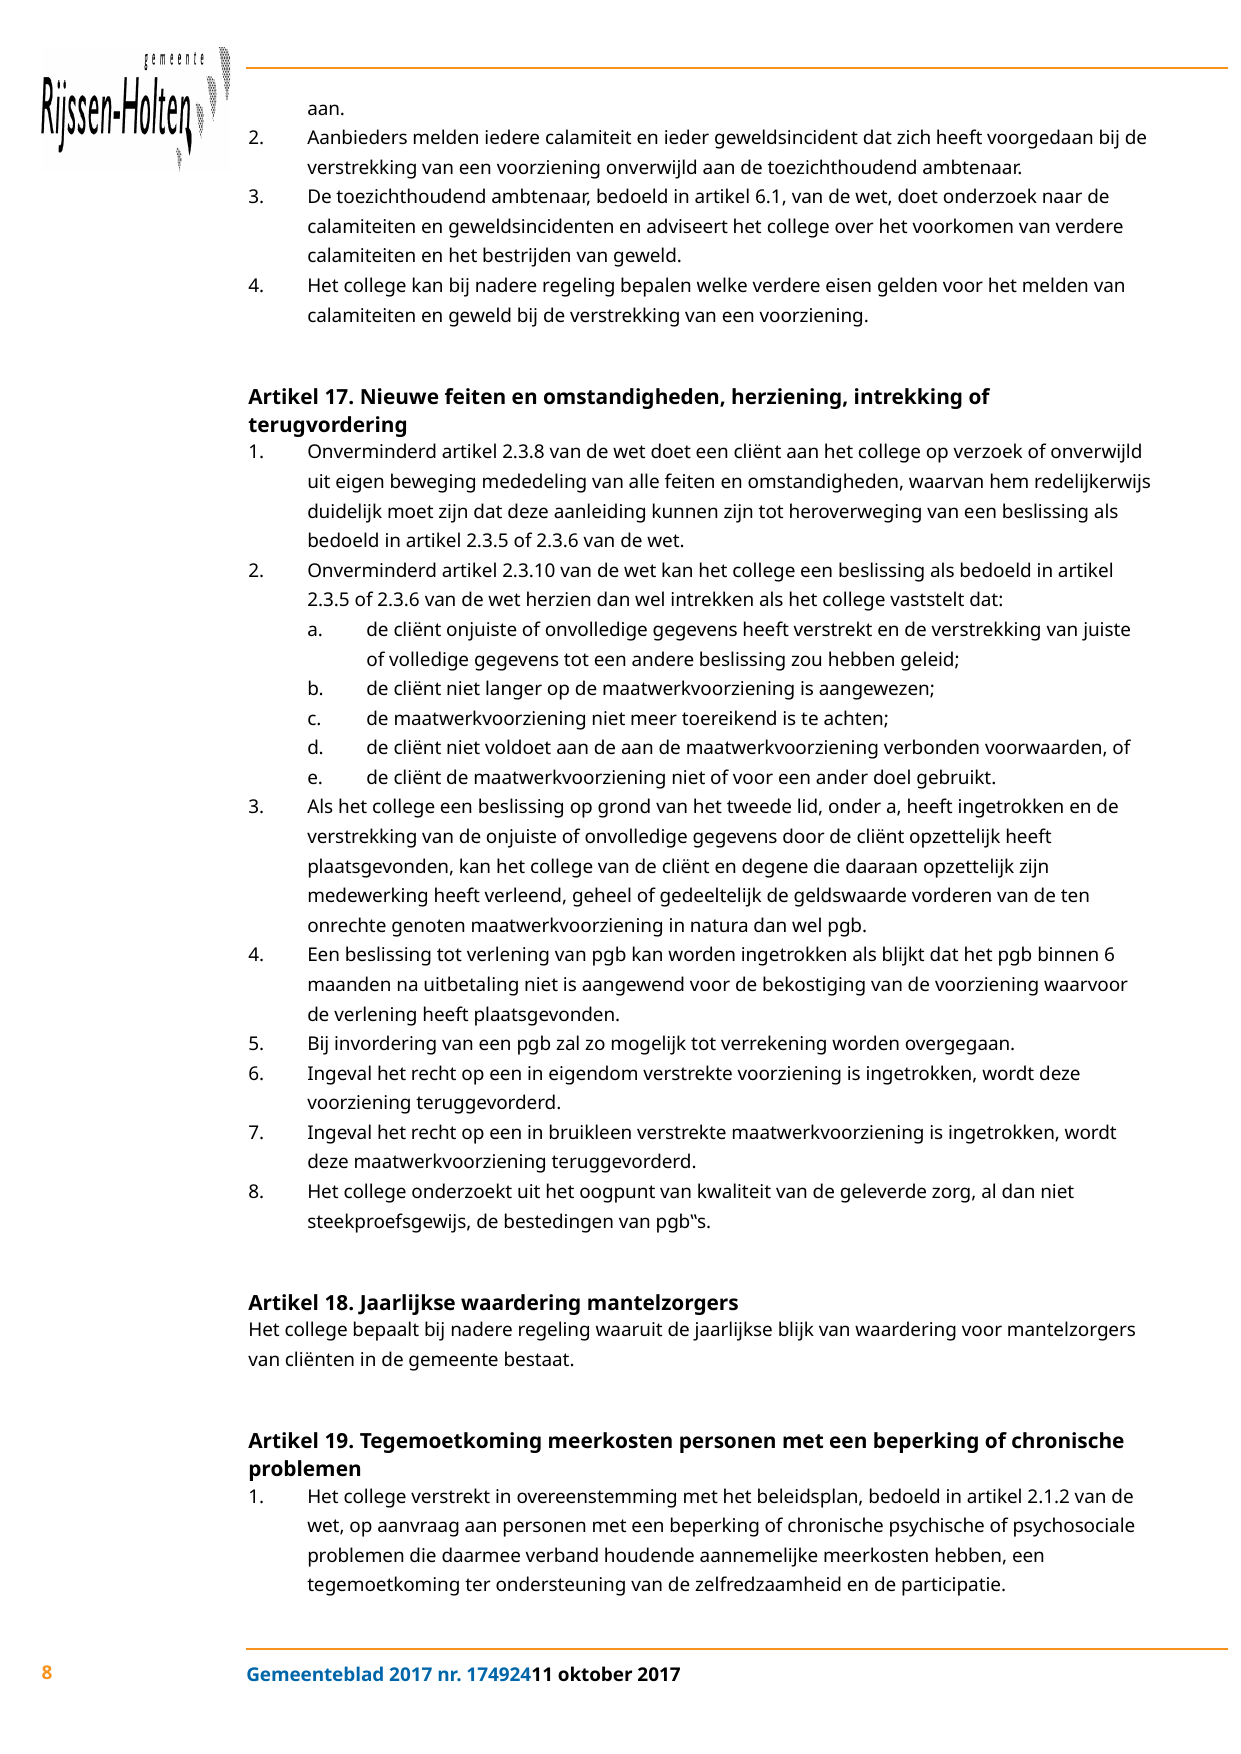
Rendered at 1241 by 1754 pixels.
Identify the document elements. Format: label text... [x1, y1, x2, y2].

text Artikel 18. Jaarlijkse waardering mantelzorgers [248, 1288, 1152, 1316]
list Ingeval het recht op een in bruikleen verstrekte maatwerkvoorziening is ingetrokken, wordt deze maatwerkvoorziening teruggevorderd. [248, 1119, 1152, 1174]
list de cliënt de maatwerkvoorziening niet of voor een ander doel gebruikt. [307, 764, 1152, 790]
list Als het college een beslissing op grond van het tweede lid, onder a, heeft ingetrokken en de verstrekking van de onjuiste of onvolledige gegevens door de cliënt opzettelijk heeft plaatsgevonden, kan het college van de cliënt en degene die daaraan opzettelijk zijn medewerking heeft verleend, geheel of gedeeltelijk de geldswaarde vorderen van de ten onrechte genoten maatwerkvoorziening in natura dan wel pgb. [248, 794, 1152, 938]
list de cliënt niet langer op de maatwerkvoorziening is aangewezen; [307, 675, 1152, 701]
list de cliënt onjuiste of onvolledige gegevens heeft verstrekt en de verstrekking van juiste of volledige gegevens tot een andere beslissing zou hebben geleid; [307, 616, 1152, 672]
list Bij invordering van een pgb zal zo mogelijk tot verrekening worden overgegaan. [248, 1030, 1152, 1056]
list Ingeval het recht op een in eigendom verstrekte voorziening is ingetrokken, wordt deze voorziening teruggevorderd. [248, 1060, 1152, 1115]
list Het college verstrekt in overeenstemming met het beleidsplan, bedoeld in artikel 2.1.2 van de wet, op aanvraag aan personen met een beperking of chronische psychische of psychosociale problemen die daarmee verband houdende aannemelijke meerkosten hebben, een tegemoetkoming ter ondersteuning van de zelfredzaamheid en de participatie. [248, 1483, 1152, 1597]
list Onverminderd artikel 2.3.10 van de wet kan het college een beslissing als bedoeld in artikel 2.3.5 of 2.3.6 van de wet herzien dan wel intrekken als het college vaststelt dat: [248, 557, 1152, 612]
text Het college bepaalt bij nadere regeling waaruit de jaarlijkse blijk van waardering voor mantelzorgers van cliënten in de gemeente bestaat. [248, 1316, 1152, 1372]
list aan. [248, 95, 1152, 121]
list Een beslissing tot verlening van pgb kan worden ingetrokken als blijkt dat het pgb binnen 6 maanden na uitbetaling niet is aangewend voor de bekostiging van de voorziening waarvoor de verlening heeft plaatsgevonden. [248, 942, 1152, 1027]
list de maatwerkvoorziening niet meer toereikend is te achten; [307, 705, 1152, 731]
picture [41, 47, 231, 172]
list Aanbieders melden iedere calamiteit en ieder geweldsincident dat zich heeft voorgedaan bij de verstrekking van een voorziening onverwijld aan de toezichthoudend ambtenaar. [248, 124, 1152, 180]
list Het college onderzoekt uit het oogpunt van kwaliteit van de geleverde zorg, al dan niet steekproefsgewijs, de bestedingen van pgb‟s. [248, 1178, 1152, 1234]
list Onverminderd artikel 2.3.8 van de wet doet een cliënt aan het college op verzoek of onverwijld uit eigen beweging mededeling van alle feiten en omstandigheden, waarvan hem redelijkerwijs duidelijk moet zijn dat deze aanleiding kunnen zijn tot heroverweging van een beslissing als bedoeld in artikel 2.3.5 of 2.3.6 van de wet. [248, 439, 1152, 553]
text Artikel 19. Tegemoetkoming meerkosten personen met een beperking of chronische problemen [248, 1426, 1152, 1483]
text Artikel 17. Nieuwe feiten en omstandigheden, herziening, intrekking of terugvordering [248, 382, 1152, 439]
list de cliënt niet voldoet aan de aan de maatwerkvoorziening verbonden voorwaarden, of [307, 734, 1152, 760]
list De toezichthoudend ambtenaar, bedoeld in artikel 6.1, van de wet, doet onderzoek naar de calamiteiten en geweldsincidenten en adviseert het college over het voorkomen van verdere calamiteiten en het bestrijden van geweld. [248, 183, 1152, 268]
list Het college kan bij nadere regeling bepalen welke verdere eisen gelden voor het melden van calamiteiten en geweld bij de verstrekking van een voorziening. [248, 272, 1152, 328]
